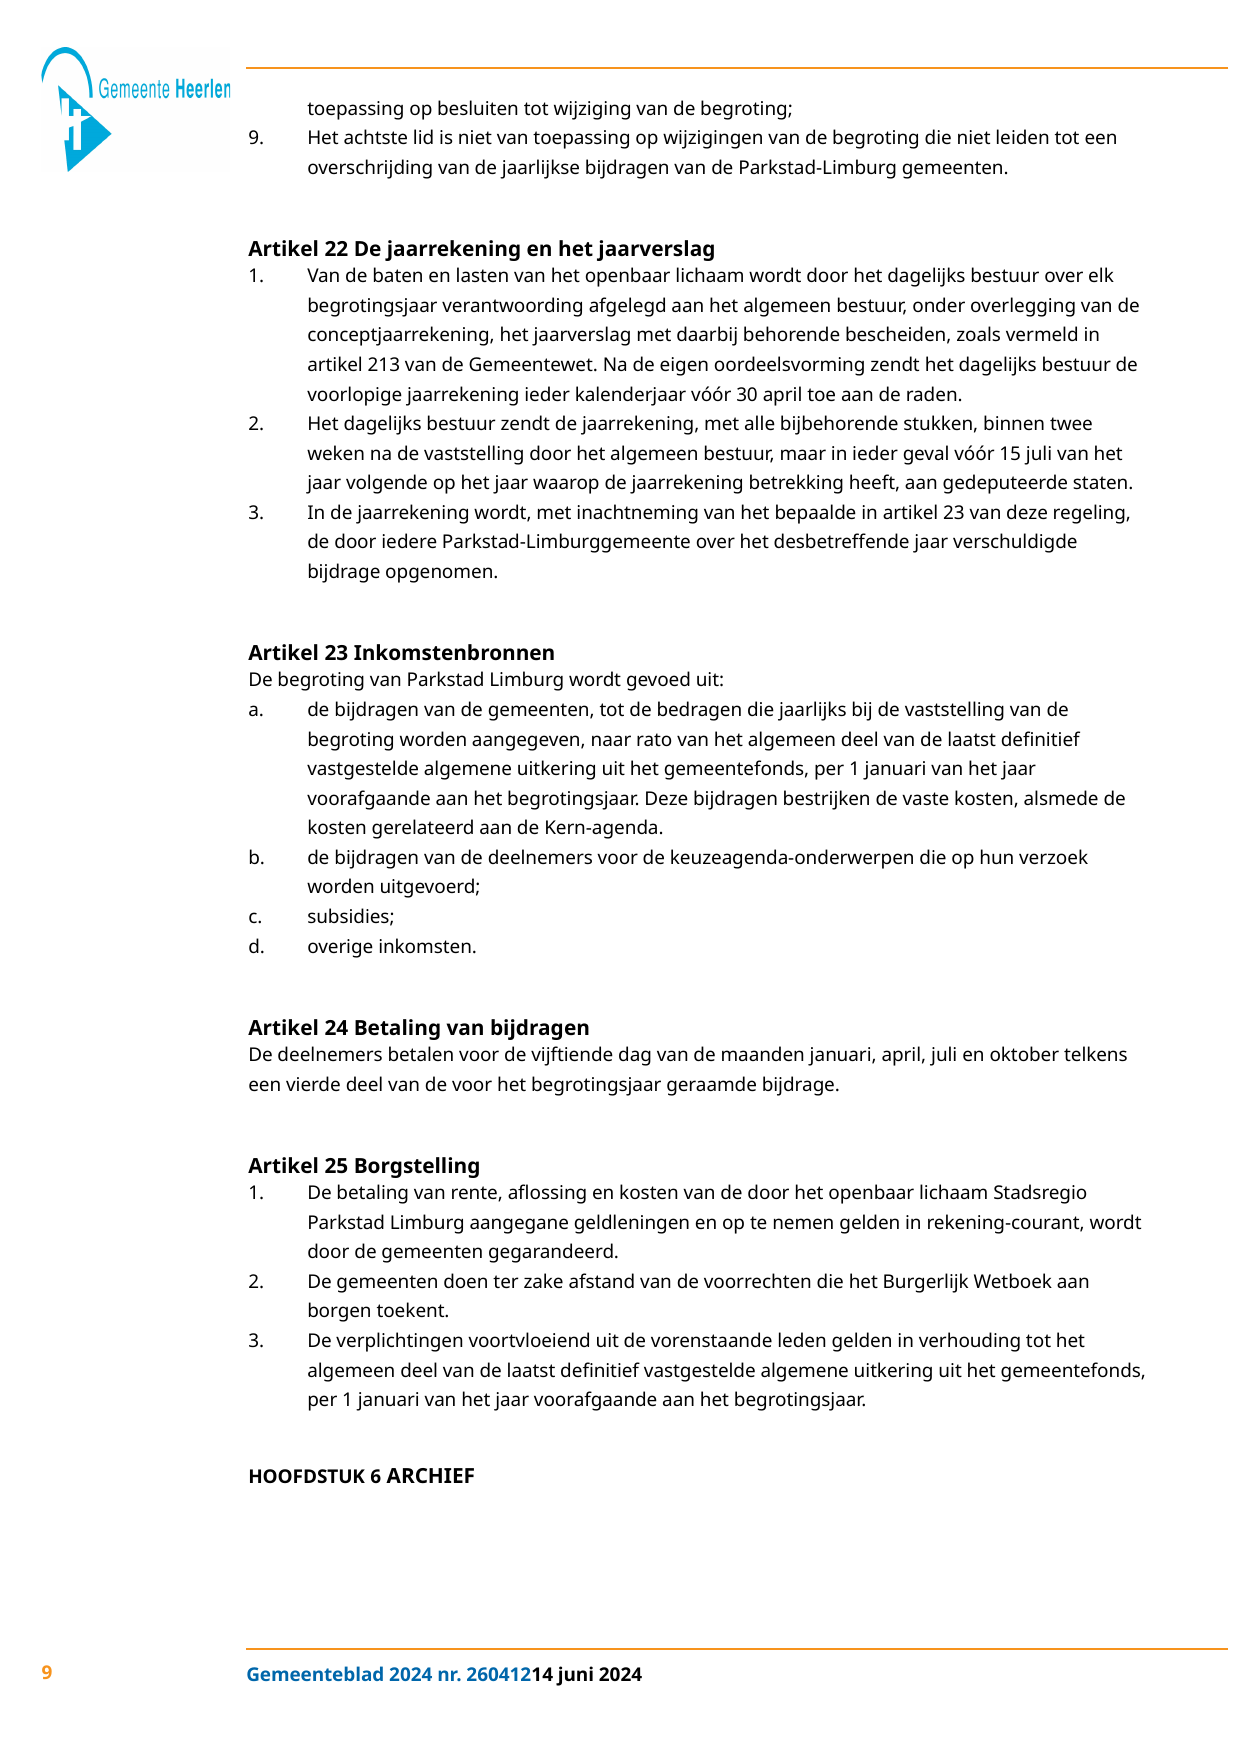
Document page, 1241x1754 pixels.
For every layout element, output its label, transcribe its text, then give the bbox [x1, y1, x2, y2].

list de bijdragen van de deelnemers voor de keuzeagenda-onderwerpen die op hun verzoek worden uitgevoerd; [248, 844, 1152, 899]
list Het achtste lid is niet van toepassing op wijzigingen van de begroting die niet leiden tot een overschrijding van de jaarlijkse bijdragen van de Parkstad-Limburg gemeenten. [248, 124, 1152, 180]
text Artikel 24 Betaling van bijdragen [248, 1013, 1152, 1041]
text HOOFDSTUK 6 ARCHIEF [248, 1462, 1152, 1490]
list De betaling van rente, aflossing en kosten van de door het openbaar lichaam Stadsregio Parkstad Limburg aangegane geldleningen en op te nemen gelden in rekening-courant, wordt door de gemeenten gegarandeerd. [248, 1179, 1152, 1264]
list De gemeenten doen ter zake afstand van de voorrechten die het Burgerlijk Wetboek aan borgen toekent. [248, 1268, 1152, 1323]
text De deelnemers betalen voor de vijftiende dag van de maanden januari, april, juli en oktober telkens een vierde deel van de voor het begrotingsjaar geraamde bijdrage. [248, 1041, 1152, 1097]
text Artikel 25 Borgstelling [248, 1151, 1152, 1179]
list Van de baten en lasten van het openbaar lichaam wordt door het dagelijks bestuur over elk begrotingsjaar verantwoording afgelegd aan het algemeen bestuur, onder overlegging van de conceptjaarrekening, het jaarverslag met daarbij behorende bescheiden, zoals vermeld in artikel 213 van de Gemeentewet. Na de eigen oordeelsvorming zendt het dagelijks bestuur de voorlopige jaarrekening ieder kalenderjaar vóór 30 april toe aan de raden. [248, 262, 1152, 406]
text Artikel 22 De jaarrekening en het jaarverslag [248, 234, 1152, 262]
list Het dagelijks bestuur zendt de jaarrekening, met alle bijbehorende stukken, binnen twee weken na de vaststelling door het algemeen bestuur, maar in ieder geval vóór 15 juli van het jaar volgende op het jaar waarop de jaarrekening betrekking heeft, aan gedeputeerde staten. [248, 410, 1152, 495]
text Artikel 23 Inkomstenbronnen [248, 638, 1152, 667]
picture [41, 47, 231, 172]
list toepassing op besluiten tot wijziging van de begroting; [248, 95, 1152, 121]
picture [41, 47, 59, 70]
list In de jaarrekening wordt, met inachtneming van het bepaalde in artikel 23 van deze regeling, de door iedere Parkstad-Limburggemeente over het desbetreffende jaar verschuldigde bijdrage opgenomen. [248, 499, 1152, 584]
text De begroting van Parkstad Limburg wordt gevoed uit: [248, 667, 1152, 692]
list de bijdragen van de gemeenten, tot de bedragen die jaarlijks bij de vaststelling van de begroting worden aangegeven, naar rato van het algemeen deel van de laatst definitief vastgestelde algemene uitkering uit het gemeentefonds, per 1 januari van het jaar voorafgaande aan het begrotingsjaar. Deze bijdragen bestrijken de vaste kosten, alsmede de kosten gerelateerd aan de Kern-agenda. [248, 696, 1152, 840]
list De verplichtingen voortvloeiend uit de vorenstaande leden gelden in verhouding tot het algemeen deel van de laatst definitief vastgestelde algemene uitkering uit het gemeentefonds, per 1 januari van het jaar voorafgaande aan het begrotingsjaar. [248, 1327, 1152, 1412]
list subsidies; [248, 903, 1152, 929]
list overige inkomsten. [248, 933, 1152, 959]
